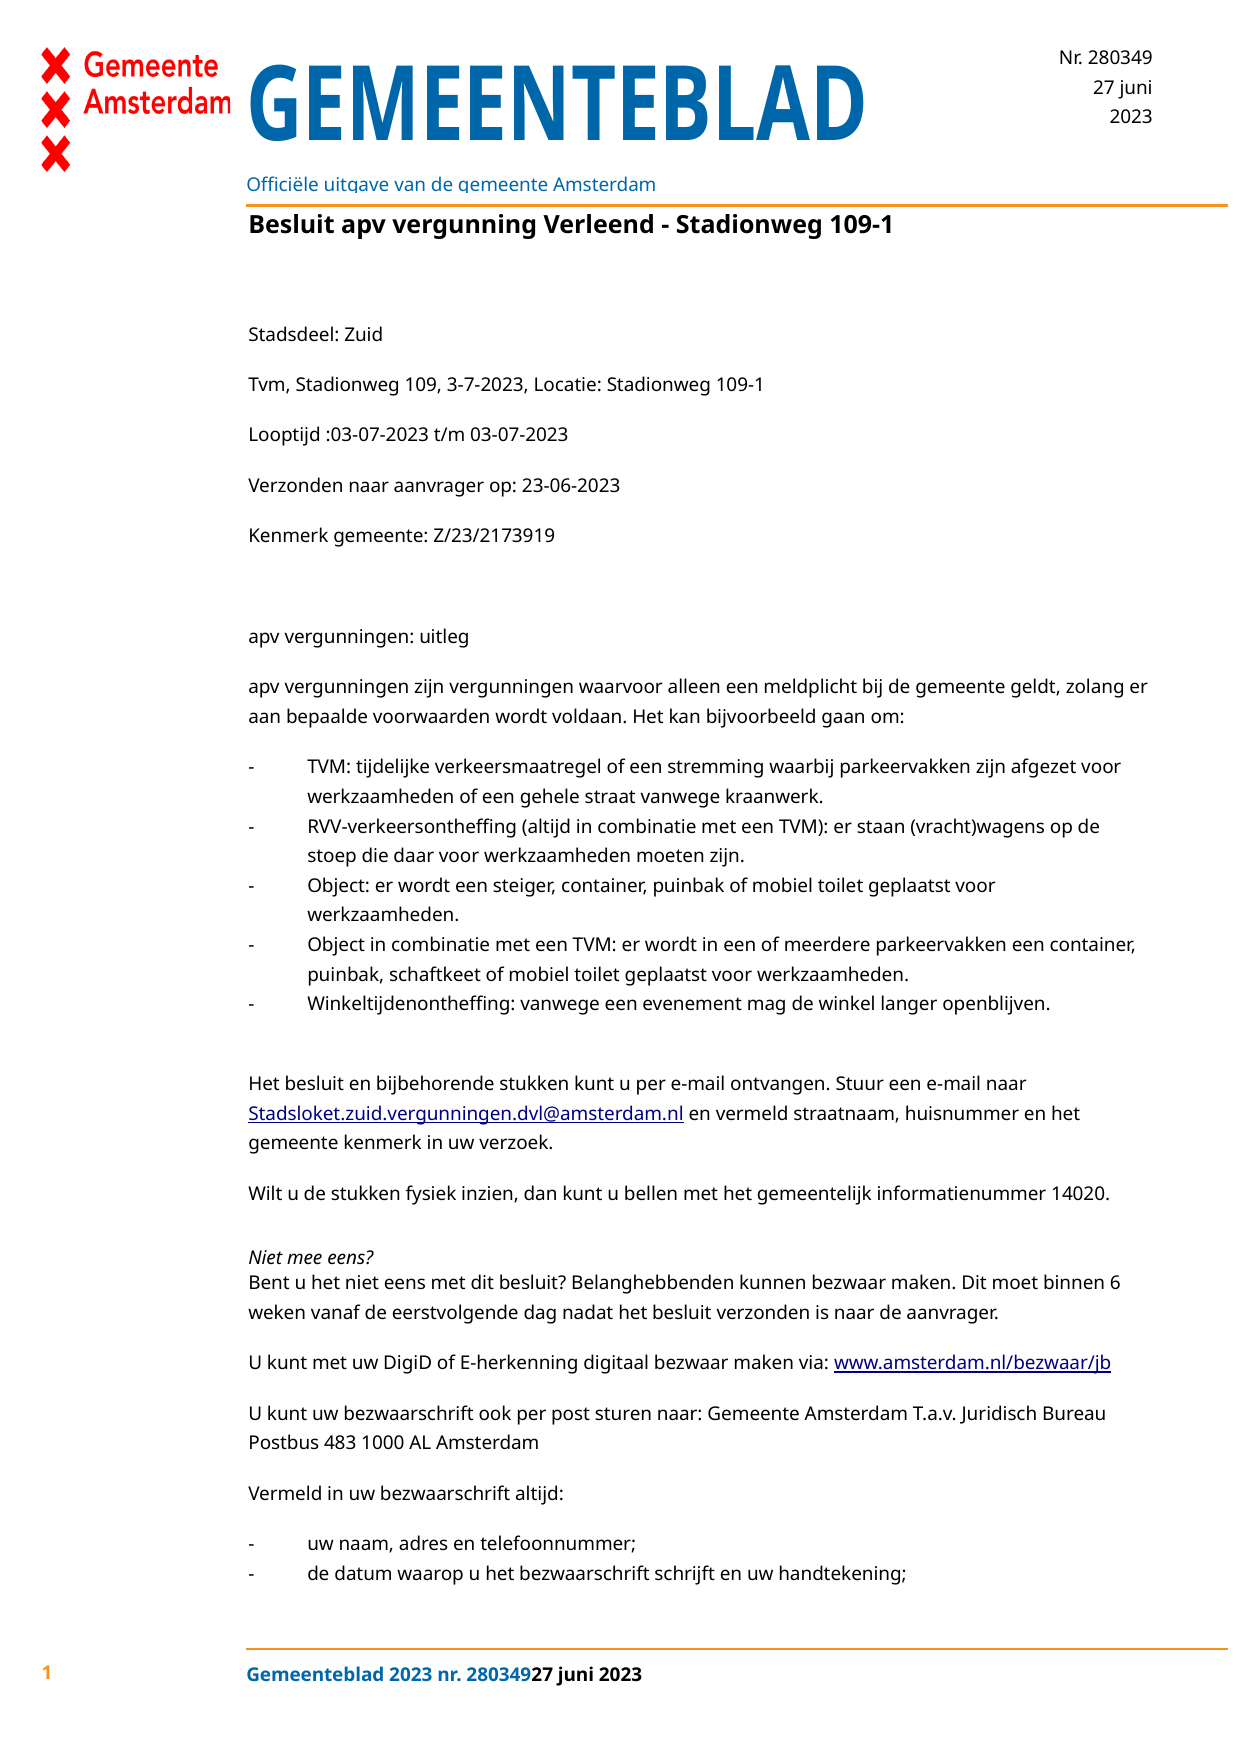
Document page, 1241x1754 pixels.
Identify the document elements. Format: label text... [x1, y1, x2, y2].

text Tvm, Stadionweg 109, 3-7-2023, Locatie: Stadionweg 109-1 [248, 371, 1152, 397]
list Winkeltijdenontheffing: vanwege een evenement mag de winkel langer openblijven. [248, 990, 1152, 1016]
list Object: er wordt een steiger, container, puinbak of mobiel toilet geplaatst voor werkzaamheden. [248, 872, 1152, 927]
text Besluit apv vergunning Verleend - Stadionweg 109-1 [248, 207, 1152, 241]
text Kenmerk gemeente: Z/23/2173919 [248, 522, 1152, 548]
text Vermeld in uw bezwaarschrift altijd: [248, 1480, 1152, 1506]
text Niet mee eens? [248, 1244, 1152, 1269]
text Verzonden naar aanvrager op: 23-06-2023 [248, 472, 1152, 498]
text apv vergunningen: uitleg [248, 623, 1152, 649]
text U kunt uw bezwaarschrift ook per post sturen naar: Gemeente Amsterdam T.a.v. Juridisch Bureau Postbus 483 1000 AL Amsterdam [248, 1400, 1152, 1455]
text Het besluit en bijbehorende stukken kunt u per e-mail ontvangen. Stuur een e-mail naar Stadsloket.zuid.vergunningen.dvl@amsterdam.nl en vermeld straatnaam, huisnummer en het gemeente kenmerk in uw verzoek. [248, 1070, 1152, 1155]
picture [41, 47, 231, 172]
list Object in combinatie met een TVM: er wordt in een of meerdere parkeervakken een container, puinbak, schaftkeet of mobiel toilet geplaatst voor werkzaamheden. [248, 931, 1152, 986]
list RVV-verkeersontheffing (altijd in combinatie met een TVM): er staan (vracht)wagens op de stoep die daar voor werkzaamheden moeten zijn. [248, 813, 1152, 868]
text Bent u het niet eens met dit besluit? Belanghebbenden kunnen bezwaar maken. Dit moet binnen 6 weken vanaf de eerstvolgende dag nadat het besluit verzonden is naar de aanvrager. [248, 1269, 1152, 1325]
list TVM: tijdelijke verkeersmaatregel of een stremming waarbij parkeervakken zijn afgezet voor werkzaamheden of een gehele straat vanwege kraanwerk. [248, 754, 1152, 809]
text Stadsdeel: Zuid [248, 321, 1152, 346]
text U kunt met uw DigiD of E-herkenning digitaal bezwaar maken via: www.amsterdam.nl/bezwaar/jb [248, 1349, 1152, 1375]
text Looptijd :03-07-2023 t/m 03-07-2023 [248, 422, 1152, 447]
list uw naam, adres en telefoonnummer; [248, 1530, 1152, 1556]
text Wilt u de stukken fysiek inzien, dan kunt u bellen met het gemeentelijk informatienummer 14020. [248, 1180, 1152, 1206]
text apv vergunningen zijn vergunningen waarvoor alleen een meldplicht bij de gemeente geldt, zolang er aan bepaalde voorwaarden wordt voldaan. Het kan bijvoorbeeld gaan om: [248, 674, 1152, 729]
list de datum waarop u het bezwaarschrift schrijft en uw handtekening; [248, 1560, 1152, 1586]
